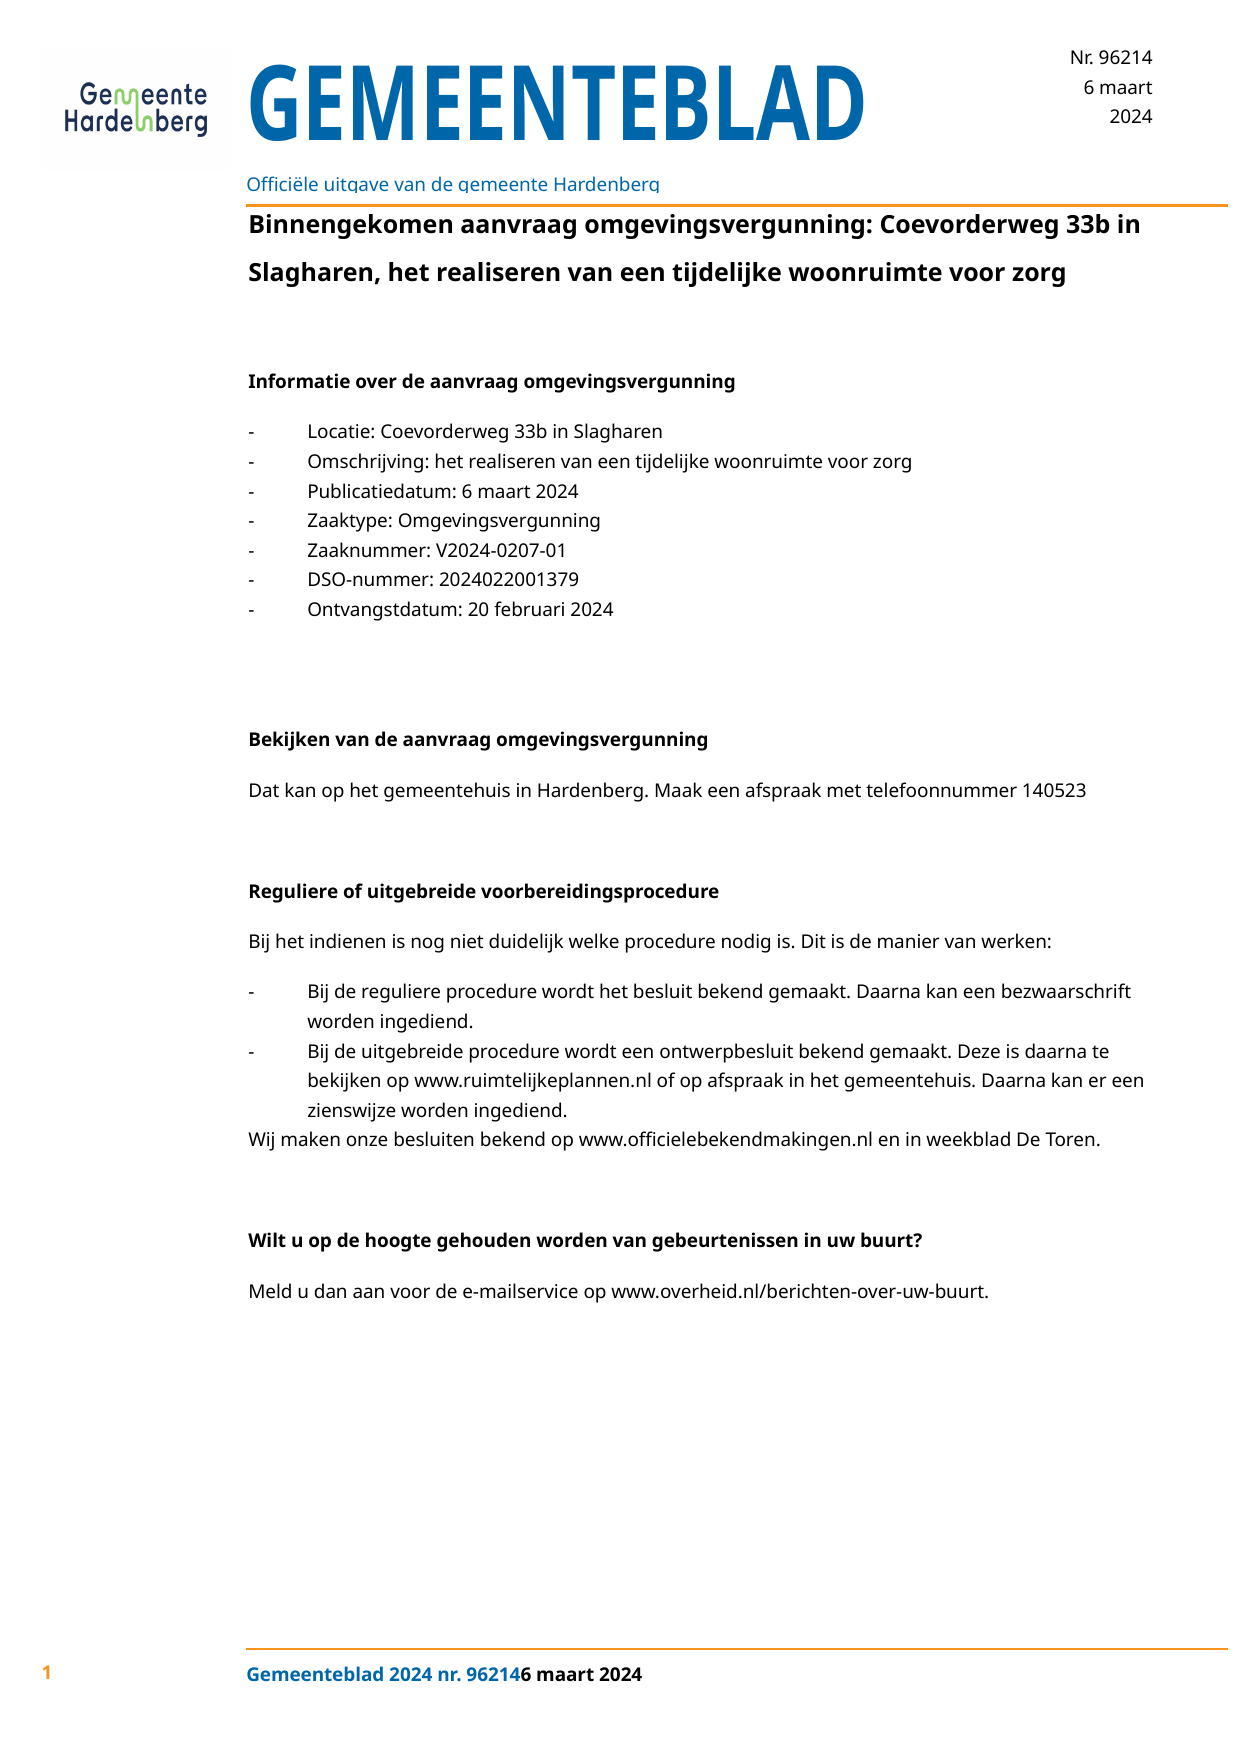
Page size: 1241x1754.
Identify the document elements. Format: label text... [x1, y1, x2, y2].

list Ontvangstdatum: 20 februari 2024 [248, 596, 1152, 622]
list Omschrijving: het realiseren van een tijdelijke woonruimte voor zorg [248, 448, 1152, 474]
picture [41, 47, 231, 172]
text Binnengekomen aanvraag omgevingsvergunning: Coevorderweg 33b in Slagharen, het realiseren van een tijdelijke woonruimte voor zorg [248, 207, 1152, 288]
text Wij maken onze besluiten bekend op www.officielebekendmakingen.nl en in weekblad De Toren. [248, 1127, 1152, 1152]
text Bij het indienen is nog niet duidelijk welke procedure nodig is. Dit is de manier van werken: [248, 928, 1152, 954]
text Reguliere of uitgebreide voorbereidingsprocedure [248, 878, 1152, 904]
list Publicatiedatum: 6 maart 2024 [248, 478, 1152, 504]
text Informatie over de aanvraag omgevingsvergunning [248, 368, 1152, 394]
text Meld u dan aan voor de e-mailservice op www.overheid.nl/berichten-over-uw-buurt. [248, 1278, 1152, 1304]
list DSO-nummer: 2024022001379 [248, 567, 1152, 592]
list Zaaknummer: V2024-0207-01 [248, 537, 1152, 563]
text Dat kan op het gemeentehuis in Hardenberg. Maak een afspraak met telefoonnummer 140523 [248, 777, 1152, 803]
list Bij de reguliere procedure wordt het besluit bekend gemaakt. Daarna kan een bezwaarschrift worden ingediend. [248, 979, 1152, 1034]
list Zaaktype: Omgevingsvergunning [248, 507, 1152, 533]
list Bij de uitgebreide procedure wordt een ontwerpbesluit bekend gemaakt. Deze is daarna te bekijken op www.ruimtelijkeplannen.nl of op afspraak in het gemeentehuis. Daarna kan er een zienswijze worden ingediend. [248, 1038, 1152, 1123]
text Bekijken van de aanvraag omgevingsvergunning [248, 727, 1152, 752]
text Wilt u op de hoogte gehouden worden van gebeurtenissen in uw buurt? [248, 1227, 1152, 1253]
list Locatie: Coevorderweg 33b in Slagharen [248, 419, 1152, 444]
